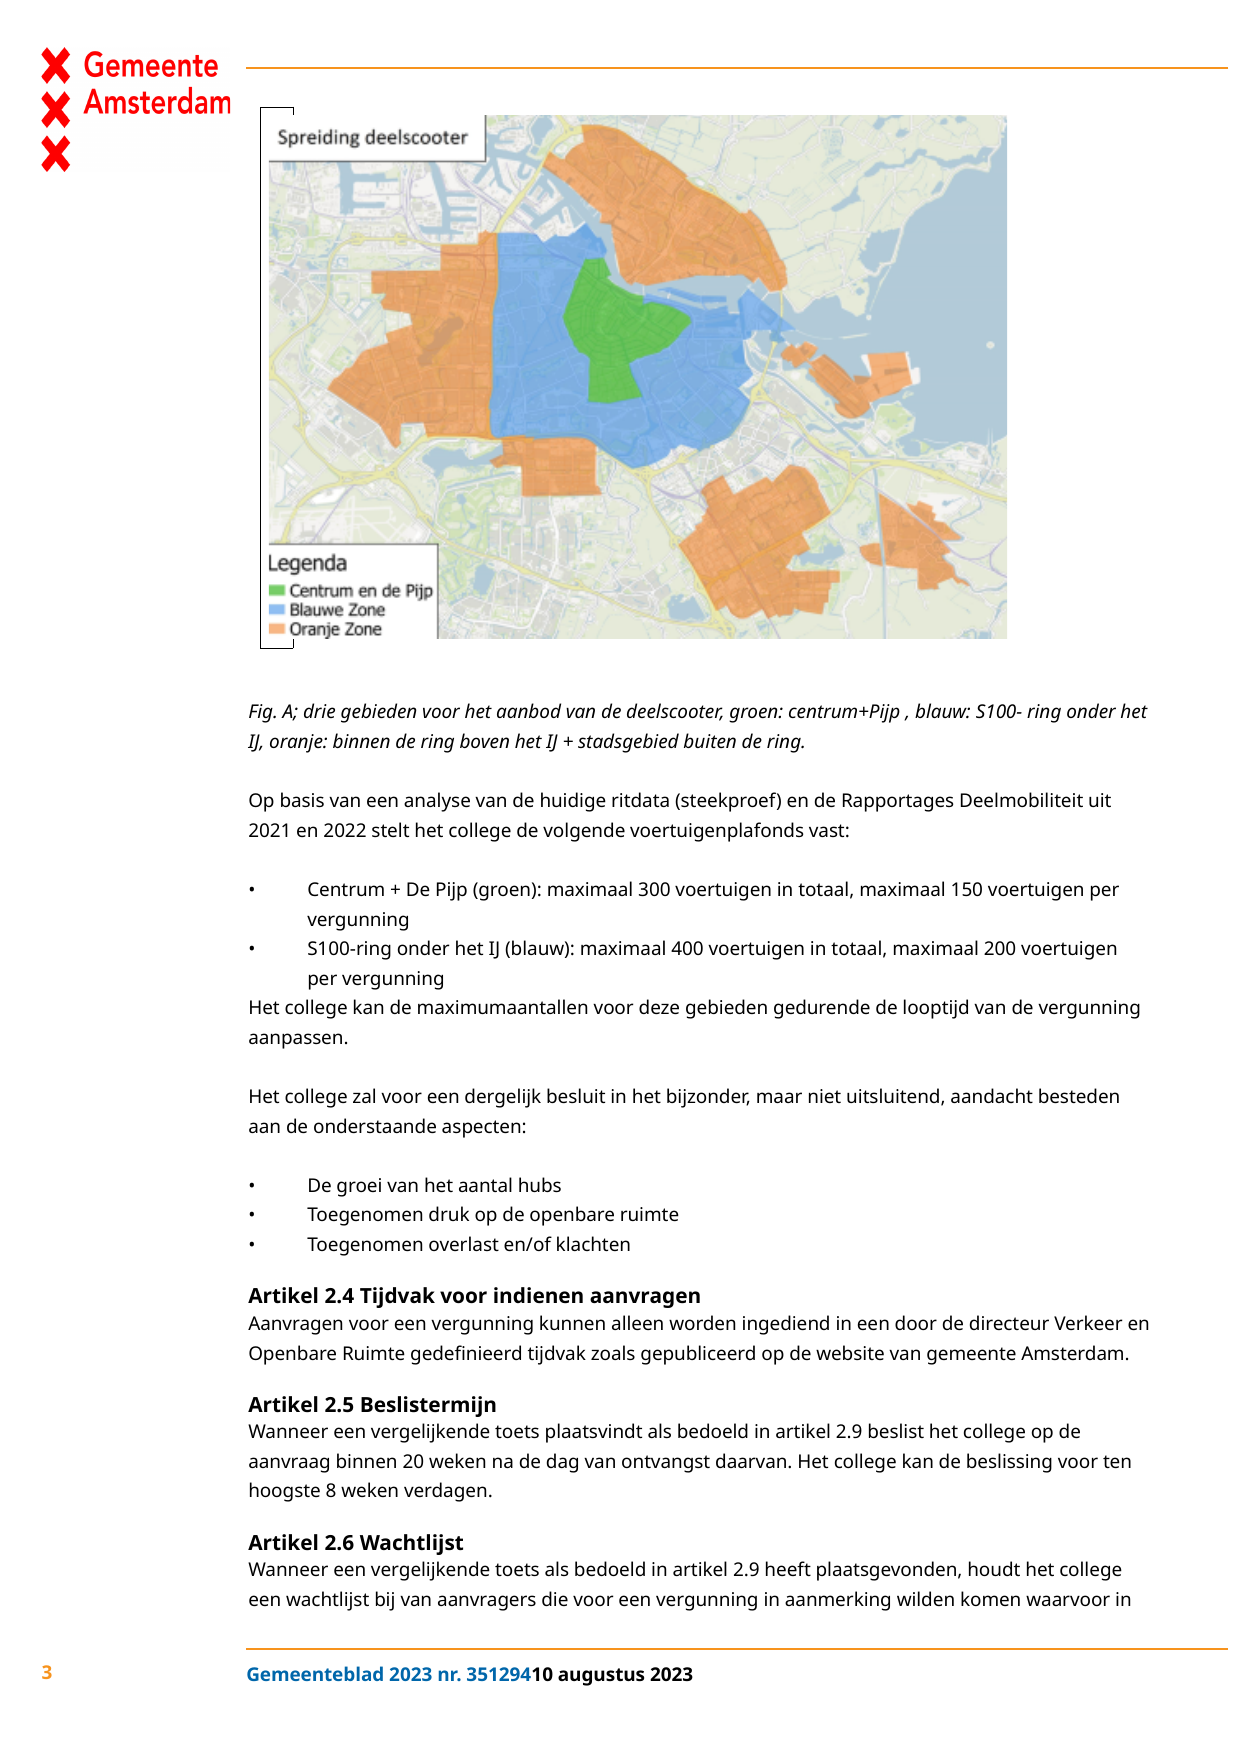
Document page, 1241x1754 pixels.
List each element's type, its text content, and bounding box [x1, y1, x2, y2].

list De groei van het aantal hubs [248, 1172, 1152, 1198]
text Het college kan de maximumaantallen voor deze gebieden gedurende de looptijd van de vergunning aanpassen. [248, 994, 1152, 1050]
picture [268, 115, 1008, 639]
text Wanneer een vergelijkende toets als bedoeld in artikel 2.9 heeft plaatsgevonden, houdt het college een wachtlijst bij van aanvragers die voor een vergunning in aanmerking wilden komen waarvoor in [248, 1557, 1152, 1612]
list S100-ring onder het IJ (blauw): maximaal 400 voertuigen in totaal, maximaal 200 voertuigen per vergunning [248, 935, 1152, 991]
list Centrum + De Pijp (groen): maximaal 300 voertuigen in totaal, maximaal 150 voertuigen per vergunning [248, 876, 1152, 932]
list Toegenomen druk op de openbare ruimte [248, 1202, 1152, 1227]
text Het college zal voor een dergelijk besluit in het bijzonder, maar niet uitsluitend, aandacht besteden aan de onderstaande aspecten: [248, 1083, 1152, 1139]
text Fig. A; drie gebieden voor het aanbod van de deelscooter, groen: centrum+Pijp , blauw: S100- ring onder het IJ, oranje: binnen de ring boven het IJ + stadsgebied buiten de ring. [248, 699, 1152, 754]
text Artikel 2.4 Tijdvak voor indienen aanvragen [248, 1282, 1152, 1310]
picture [41, 47, 231, 172]
text Wanneer een vergelijkende toets plaatsvindt als bedoeld in artikel 2.9 beslist het college op de aanvraag binnen 20 weken na de dag van ontvangst daarvan. Het college kan de beslissing voor ten hoogste 8 weken verdagen. [248, 1418, 1152, 1503]
list Toegenomen overlast en/of klachten [248, 1231, 1152, 1257]
text Artikel 2.5 Beslistermijn [248, 1390, 1152, 1418]
text Artikel 2.6 Wachtlijst [248, 1528, 1152, 1557]
text Aanvragen voor een vergunning kunnen alleen worden ingediend in een door de directeur Verkeer en Openbare Ruimte gedefinieerd tijdvak zoals gepubliceerd op de website van gemeente Amsterdam. [248, 1310, 1152, 1365]
text Op basis van een analyse van de huidige ritdata (steekproef) en de Rapportages Deelmobiliteit uit 2021 en 2022 stelt het college de volgende voertuigenplafonds vast: [248, 787, 1152, 843]
